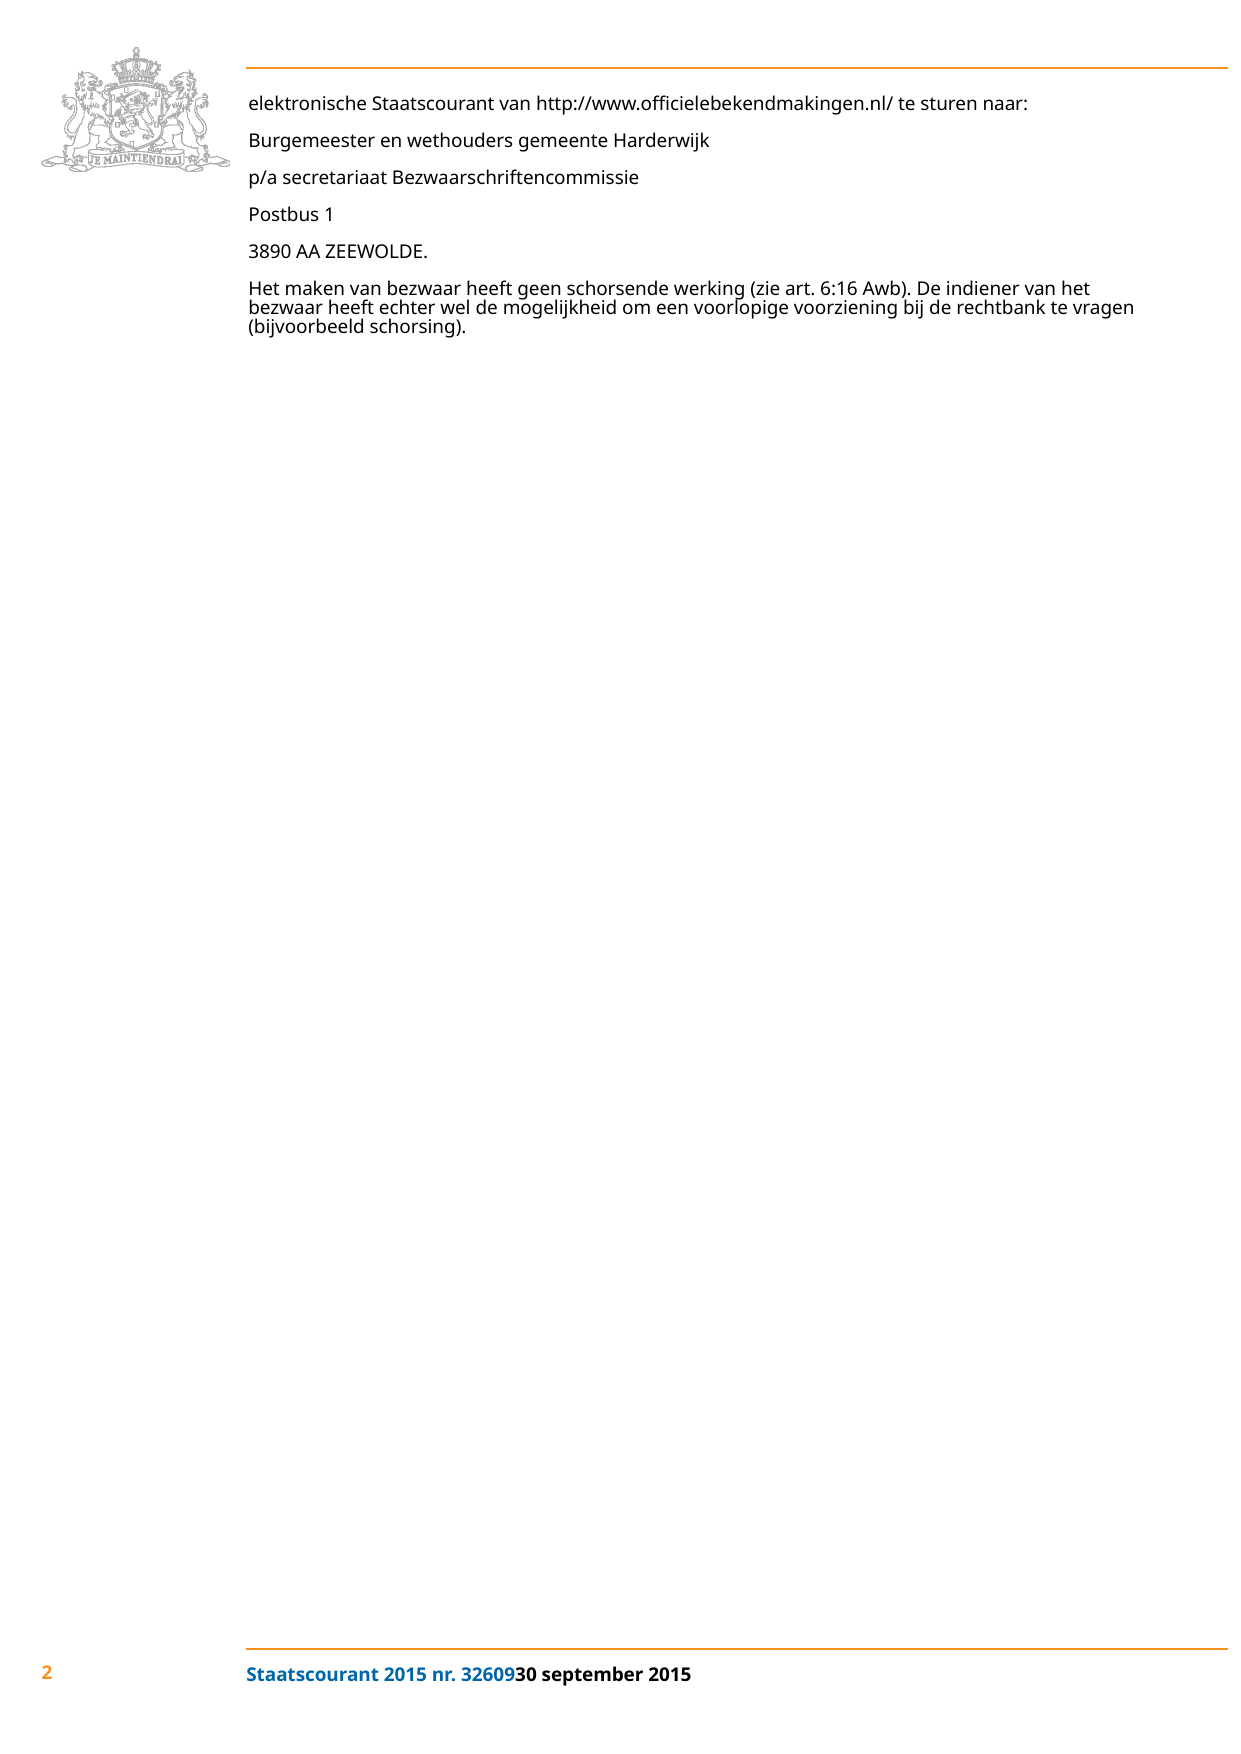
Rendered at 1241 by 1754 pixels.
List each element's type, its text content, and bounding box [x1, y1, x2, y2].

text 3890 AA ZEEWOLDE. [248, 243, 1152, 262]
picture [41, 47, 231, 172]
text elektronische Staatscourant van http://www.officielebekendmakingen.nl/ te sturen naar: [248, 95, 1152, 114]
text Het maken van bezwaar heeft geen schorsende werking (zie art. 6:16 Awb). De indiener van het bezwaar heeft echter wel de mogelijkheid om een voorlopige voorziening bij de rechtbank te vragen (bijvoorbeeld schorsing). [248, 280, 1152, 337]
text Postbus 1 [248, 206, 1152, 225]
text Burgemeester en wethouders gemeente Harderwijk [248, 132, 1152, 151]
text p/a secretariaat Bezwaarschriftencommissie [248, 169, 1152, 188]
